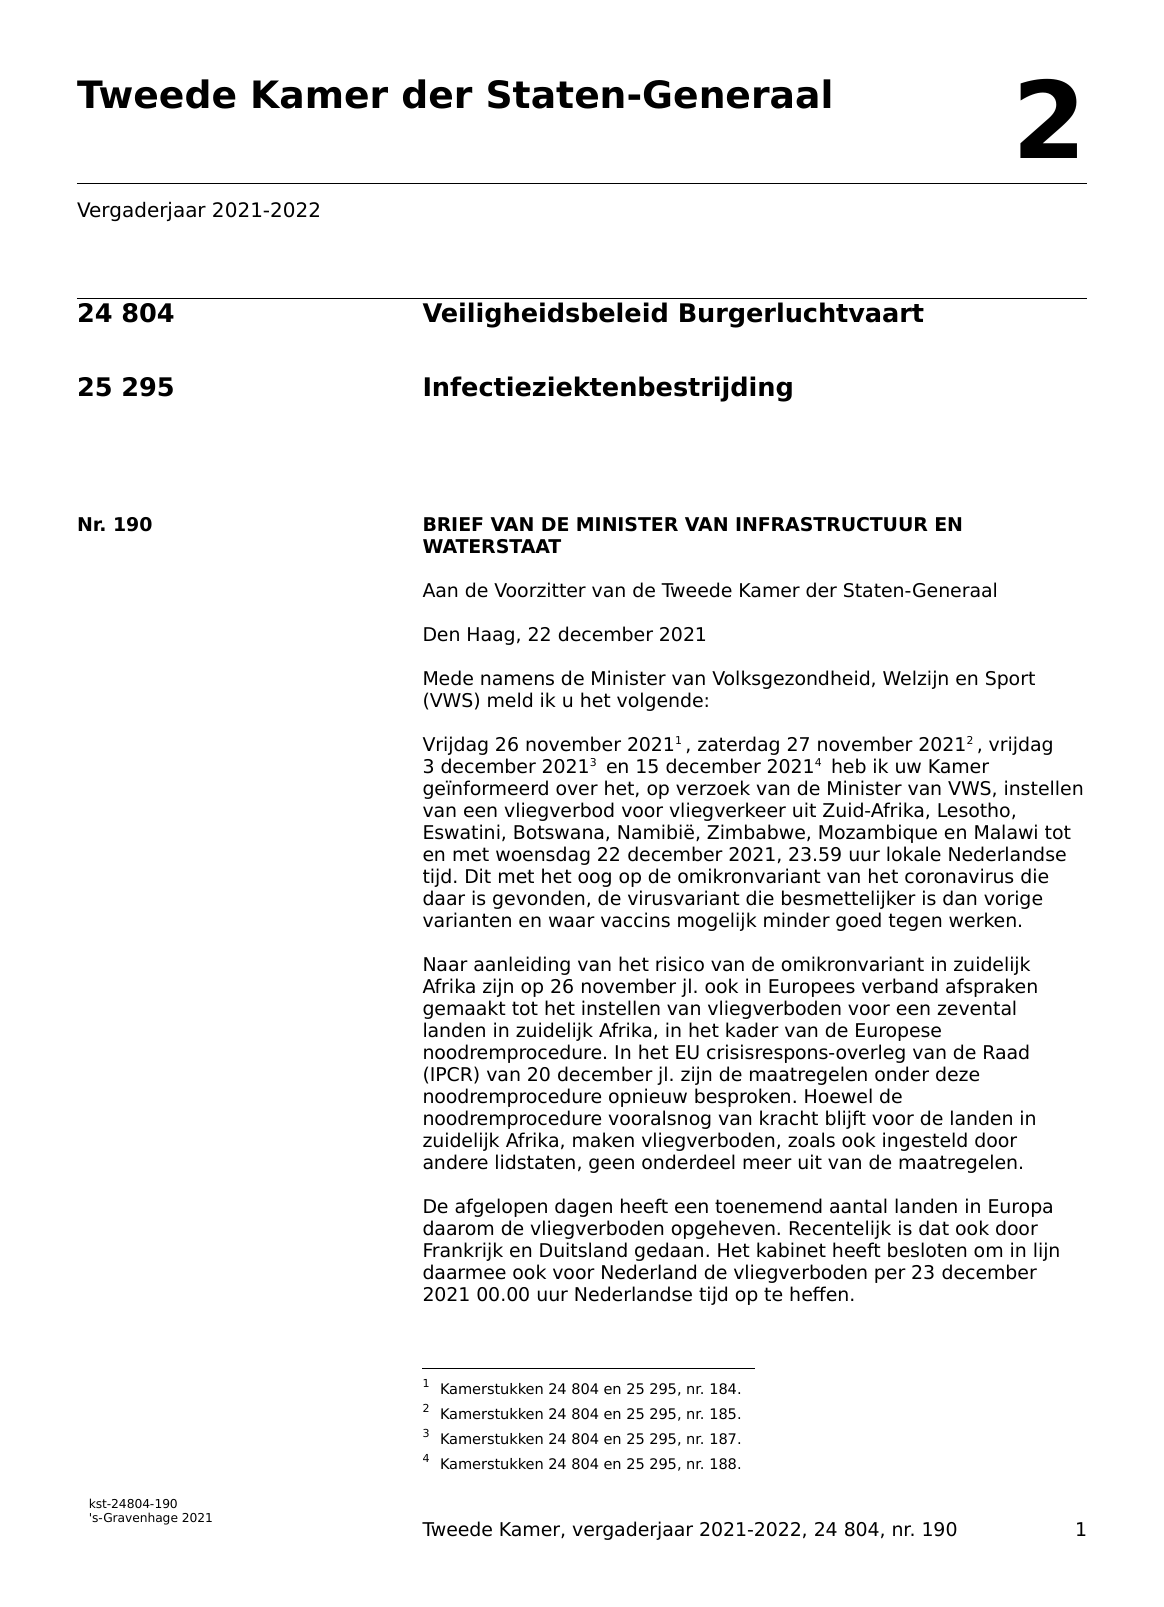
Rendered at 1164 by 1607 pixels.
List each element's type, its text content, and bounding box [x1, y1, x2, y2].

text Den Haag, 22 december 2021 [422, 624, 1087, 646]
text Kamerstukken 24 804 en 25 295, nr. 187. [422, 1427, 1087, 1449]
table_header Tweede Kamer der Staten-Generaal [77, 59, 886, 183]
subtitle 25 295 Infectieziektenbestrijding [77, 373, 1087, 403]
text Naar aanleiding van het risico van de omikronvariant in zuidelijk Afrika zijn op 26 november jl. ook in Europees verband afspraken gemaakt tot het instellen van vliegverboden voor een zevental landen in zuidelijk Afrika, in het kader van de Europese noodremprocedure. In het EU crisisrespons-overleg van de Raad (IPCR) van 20 december jl. zijn de maatregelen onder deze noodremprocedure opnieuw besproken. Hoewel de noodremprocedure vooralsnog van kracht blijft voor de landen in zuidelijk Afrika, maken vliegverboden, zoals ook ingesteld door andere lidstaten, geen onderdeel meer uit van de maatregelen. [422, 954, 1087, 1174]
table_header 2 [886, 59, 1087, 183]
subtitle 24 804 Veiligheidsbeleid Burgerluchtvaart [77, 299, 1087, 329]
text Vrijdag 26 november 2021, zaterdag 27 november 2021, vrijdag 3 december 2021 en 15 december 2021 heb ik uw Kamer geïnformeerd over het, op verzoek van de Minister van VWS, instellen van een vliegverbod voor vliegverkeer uit Zuid-Afrika, Lesotho, Eswatini, Botswana, Namibië, Zimbabwe, Mozambique en Malawi tot en met woensdag 22 december 2021, 23.59 uur lokale Nederlandse tijd. Dit met het oog op de omikronvariant van het coronavirus die daar is gevonden, de virusvariant die besmettelijker is dan vorige varianten en waar vaccins mogelijk minder goed tegen werken. [422, 734, 1087, 932]
text Aan de Voorzitter van de Tweede Kamer der Staten-Generaal [422, 580, 1087, 602]
text Kamerstukken 24 804 en 25 295, nr. 188. [422, 1452, 1087, 1474]
text kst-24804-190 [88, 1497, 323, 1511]
table_cell Vergaderjaar 2021-2022 [77, 184, 1087, 298]
text Kamerstukken 24 804 en 25 295, nr. 184. [422, 1377, 1087, 1399]
text 's-Gravenhage 2021 [88, 1511, 323, 1525]
text De afgelopen dagen heeft een toenemend aantal landen in Europa daarom de vliegverboden opgeheven. Recentelijk is dat ook door Frankrijk en Duitsland gedaan. Het kabinet heeft besloten om in lijn daarmee ook voor Nederland de vliegverboden per 23 december 2021 00.00 uur Nederlandse tijd op te heffen. [422, 1196, 1087, 1306]
text Kamerstukken 24 804 en 25 295, nr. 185. [422, 1402, 1087, 1424]
text Mede namens de Minister van Volksgezondheid, Welzijn en Sport (VWS) meld ik u het volgende: [422, 668, 1087, 712]
subtitle Nr. 190 BRIEF VAN DE MINISTER VAN INFRASTRUCTUUR EN WATERSTAAT [77, 514, 1087, 558]
